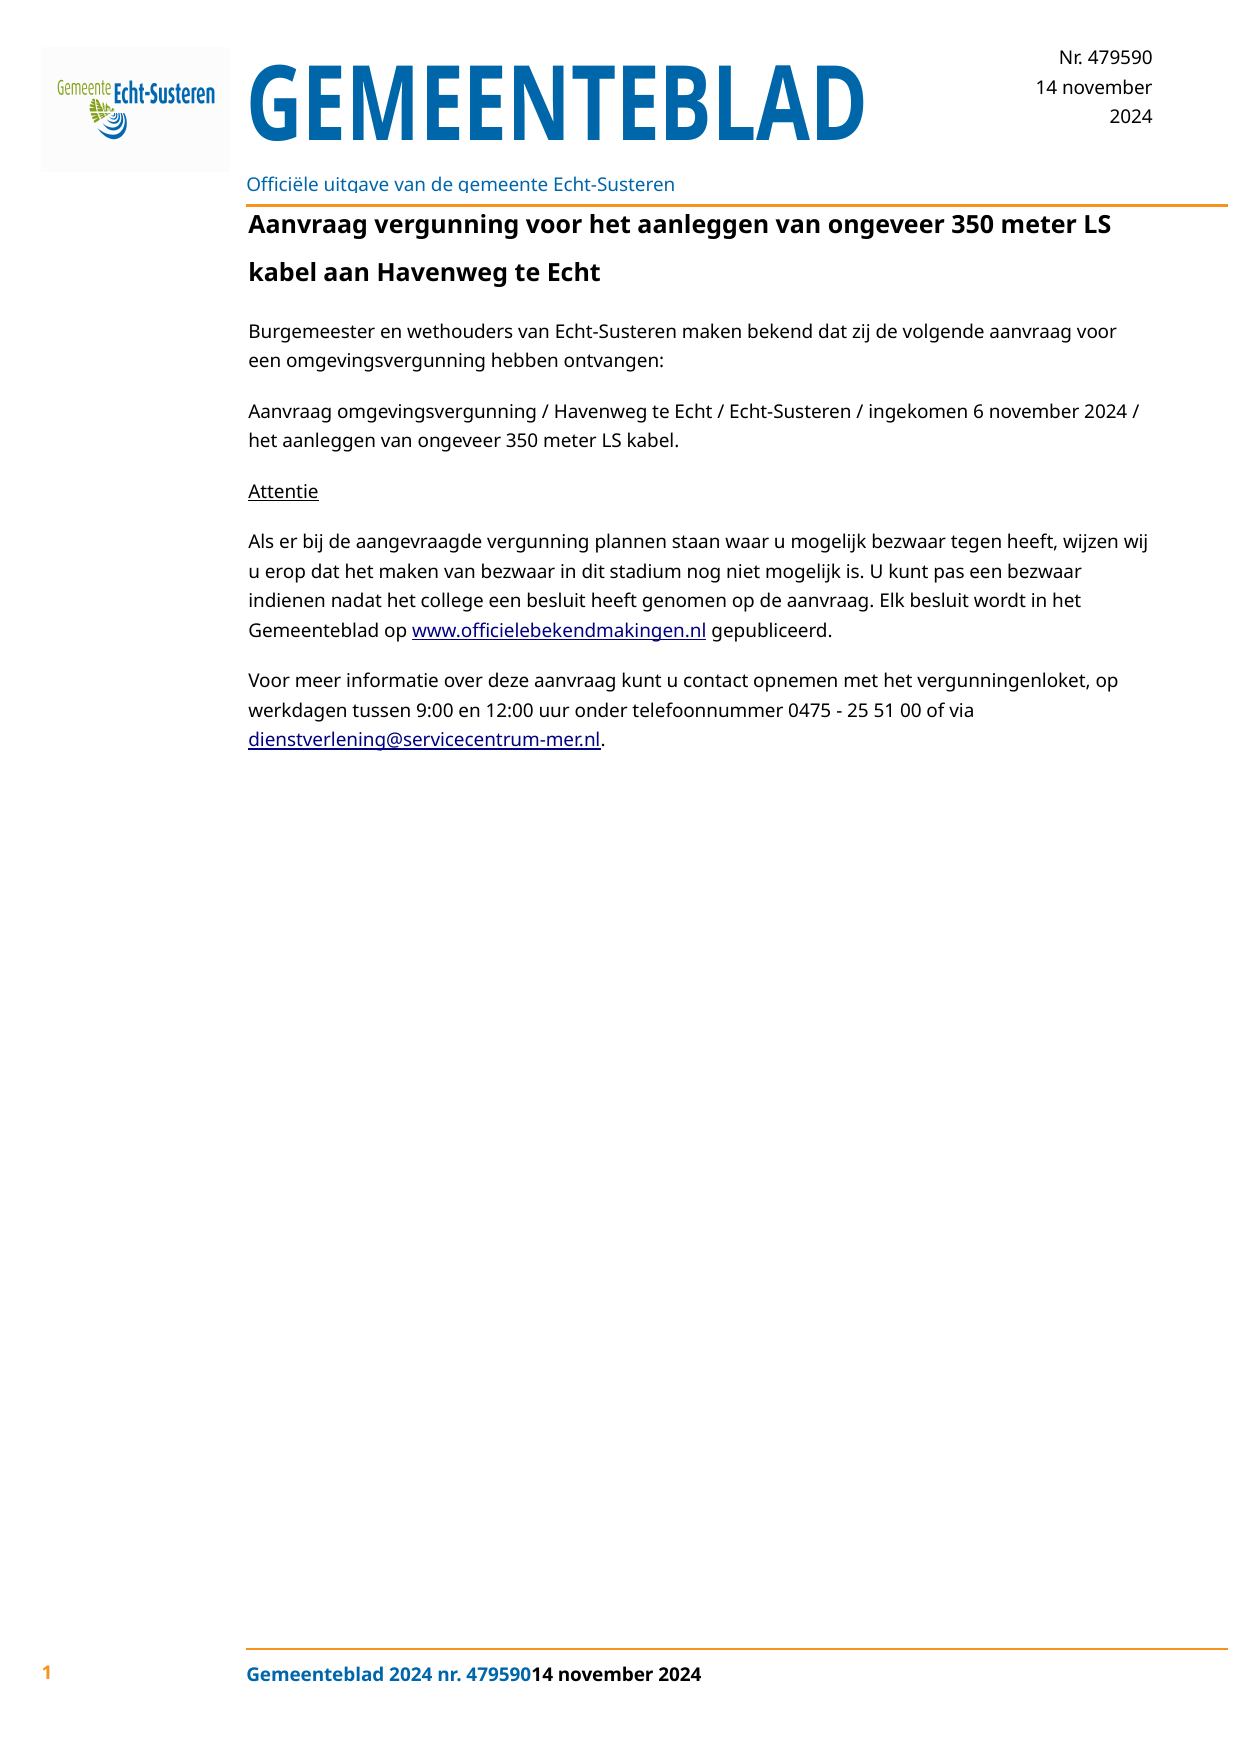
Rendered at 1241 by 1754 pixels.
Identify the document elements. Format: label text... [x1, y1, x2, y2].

text Als er bij de aangevraagde vergunning plannen staan waar u mogelijk bezwaar tegen heeft, wijzen wij u erop dat het maken van bezwaar in dit stadium nog niet mogelijk is. U kunt pas een bezwaar indienen nadat het college een besluit heeft genomen op de aanvraag. Elk besluit wordt in het Gemeenteblad op www.officielebekendmakingen.nl gepubliceerd. [248, 528, 1152, 643]
picture [41, 47, 231, 172]
text Burgemeester en wethouders van Echt-Susteren maken bekend dat zij de volgende aanvraag voor een omgevingsvergunning hebben ontvangen: [248, 318, 1152, 373]
text Aanvraag omgevingsvergunning / Havenweg te Echt / Echt-Susteren / ingekomen 6 november 2024 / het aanleggen van ongeveer 350 meter LS kabel. [248, 398, 1152, 453]
text Aanvraag vergunning voor het aanleggen van ongeveer 350 meter LS kabel aan Havenweg te Echt [248, 207, 1152, 288]
text Attentie [248, 478, 1152, 504]
text Voor meer informatie over deze aanvraag kunt u contact opnemen met het vergunningenloket, op werkdagen tussen 9:00 en 12:00 uur onder telefoonnummer 0475 - 25 51 00 of via dienstverlening@servicecentrum-mer.nl. [248, 667, 1152, 752]
